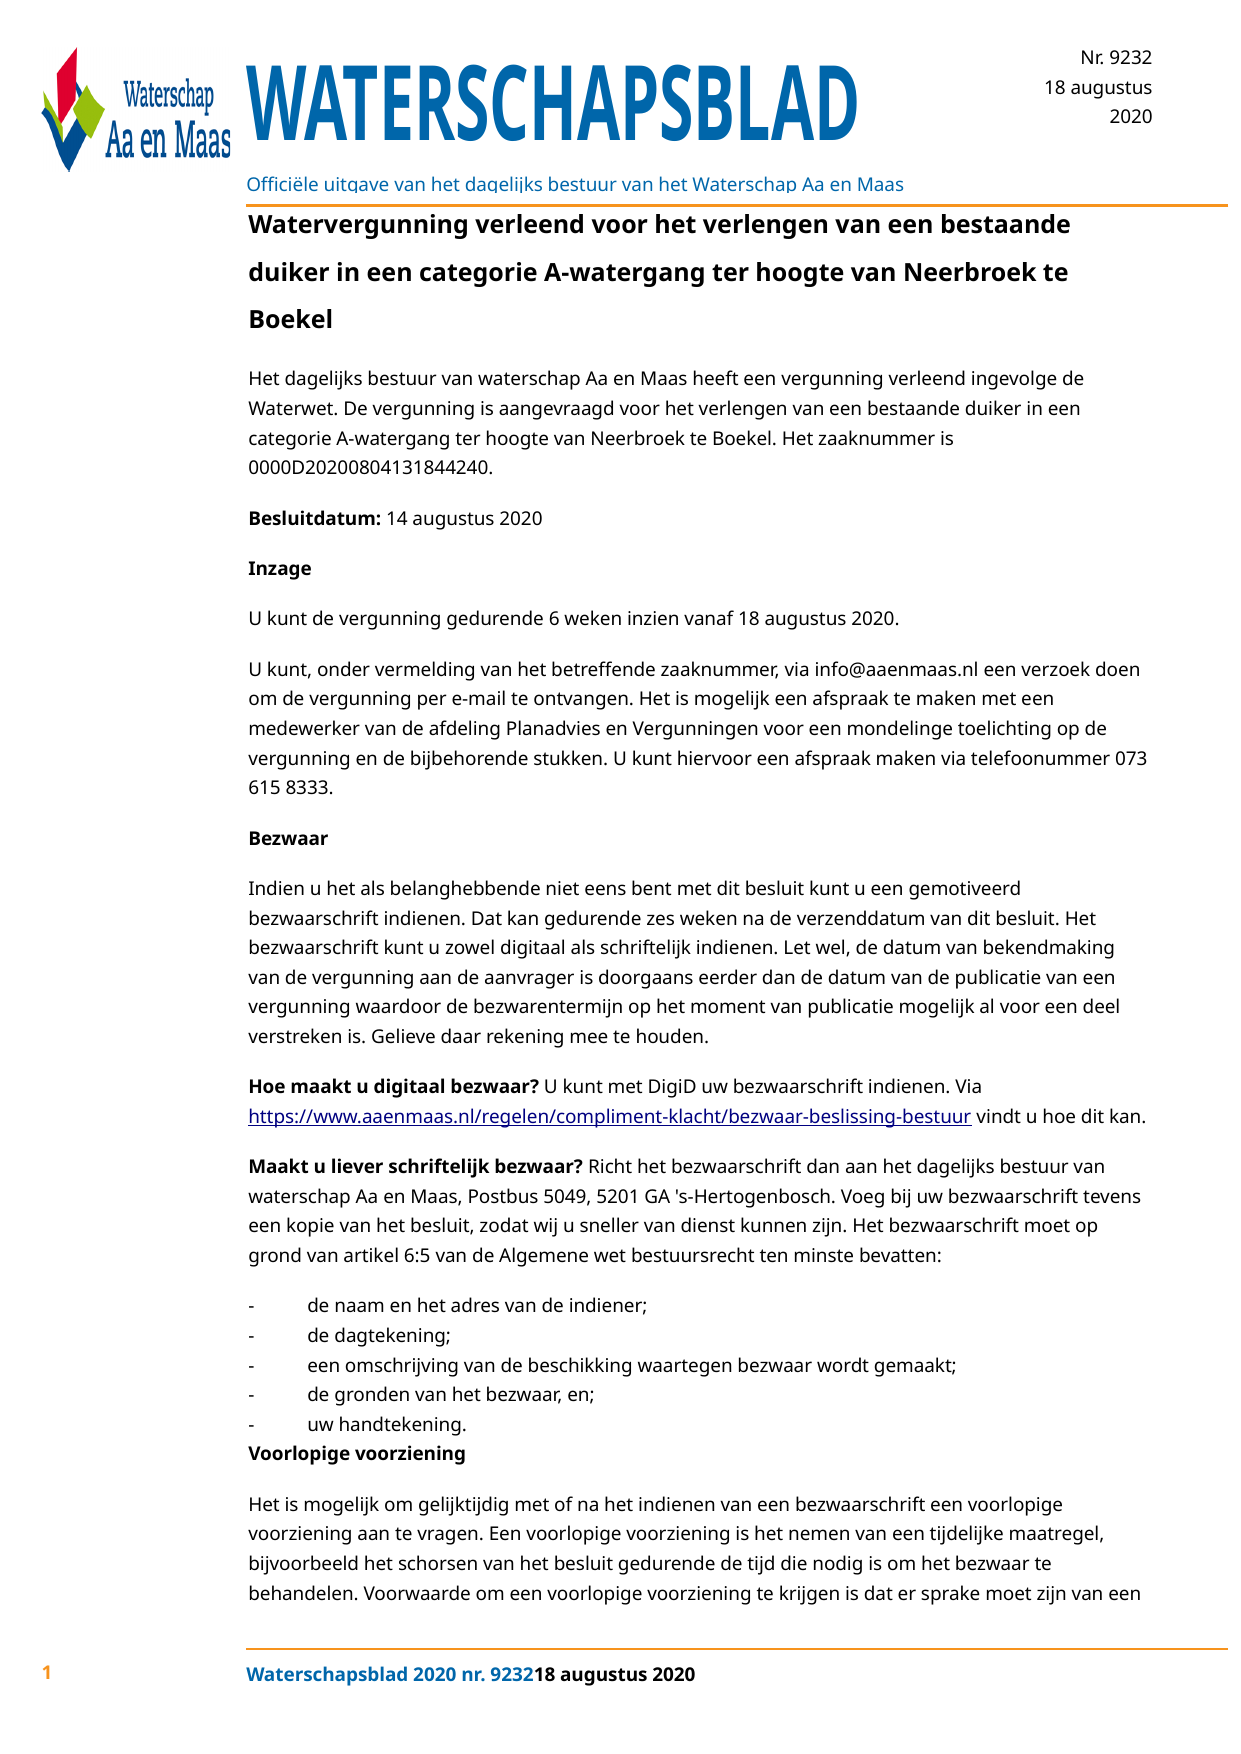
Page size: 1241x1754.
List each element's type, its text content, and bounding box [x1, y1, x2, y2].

text Maakt u liever schriftelijk bezwaar? Richt het bezwaarschrift dan aan het dagelijks bestuur van waterschap Aa en Maas, Postbus 5049, 5201 GA 's-Hertogenbosch. Voeg bij uw bezwaarschrift tevens een kopie van het besluit, zodat wij u sneller van dienst kunnen zijn. Het bezwaarschrift moet op grond van artikel 6:5 van de Algemene wet bestuursrecht ten minste bevatten: [248, 1153, 1152, 1268]
list de naam en het adres van de indiener; [248, 1293, 1152, 1318]
list de dagtekening; [248, 1322, 1152, 1348]
text Voorlopige voorziening [248, 1441, 1152, 1466]
text Besluitdatum: 14 augustus 2020 [248, 505, 1152, 530]
text Hoe maakt u digitaal bezwaar? U kunt met DigiD uw bezwaarschrift indienen. Via https://www.aaenmaas.nl/regelen/compliment-klacht/bezwaar-beslissing-bestuur vindt u hoe dit kan. [248, 1073, 1152, 1129]
picture [41, 47, 231, 172]
text Bezwaar [248, 825, 1152, 850]
text U kunt de vergunning gedurende 6 weken inzien vanaf 18 augustus 2020. [248, 606, 1152, 631]
list de gronden van het bezwaar, en; [248, 1381, 1152, 1407]
list uw handtekening. [248, 1411, 1152, 1437]
text Indien u het als belanghebbende niet eens bent met dit besluit kunt u een gemotiveerd bezwaarschrift indienen. Dat kan gedurende zes weken na de verzenddatum van dit besluit. Het bezwaarschrift kunt u zowel digitaal als schriftelijk indienen. Let wel, de datum van bekendmaking van de vergunning aan de aanvrager is doorgaans eerder dan de datum van de publicatie van een vergunning waardoor de bezwarentermijn op het moment van publicatie mogelijk al voor een deel verstreken is. Gelieve daar rekening mee te houden. [248, 875, 1152, 1049]
text Het is mogelijk om gelijktijdig met of na het indienen van een bezwaarschrift een voorlopige voorziening aan te vragen. Een voorlopige voorziening is het nemen van een tijdelijke maatregel, bijvoorbeeld het schorsen van het besluit gedurende de tijd die nodig is om het bezwaar te behandelen. Voorwaarde om een voorlopige voorziening te krijgen is dat er sprake moet zijn van een [248, 1491, 1152, 1605]
text Watervergunning verleend voor het verlengen van een bestaande duiker in een categorie A-watergang ter hoogte van Neerbroek te Boekel [248, 207, 1152, 336]
list een omschrijving van de beschikking waartegen bezwaar wordt gemaakt; [248, 1352, 1152, 1377]
text U kunt, onder vermelding van het betreffende zaaknummer, via info@aaenmaas.nl een verzoek doen om de vergunning per e-mail te ontvangen. Het is mogelijk een afspraak te maken met een medewerker van de afdeling Planadvies en Vergunningen voor een mondelinge toelichting op de vergunning en de bijbehorende stukken. U kunt hiervoor een afspraak maken via telefoonummer 073 615 8333. [248, 656, 1152, 800]
text Inzage [248, 555, 1152, 581]
text Het dagelijks bestuur van waterschap Aa en Maas heeft een vergunning verleend ingevolge de Waterwet. De vergunning is aangevraagd voor het verlengen van een bestaande duiker in een categorie A-watergang ter hoogte van Neerbroek te Boekel. Het zaaknummer is 0000D20200804131844240. [248, 366, 1152, 480]
